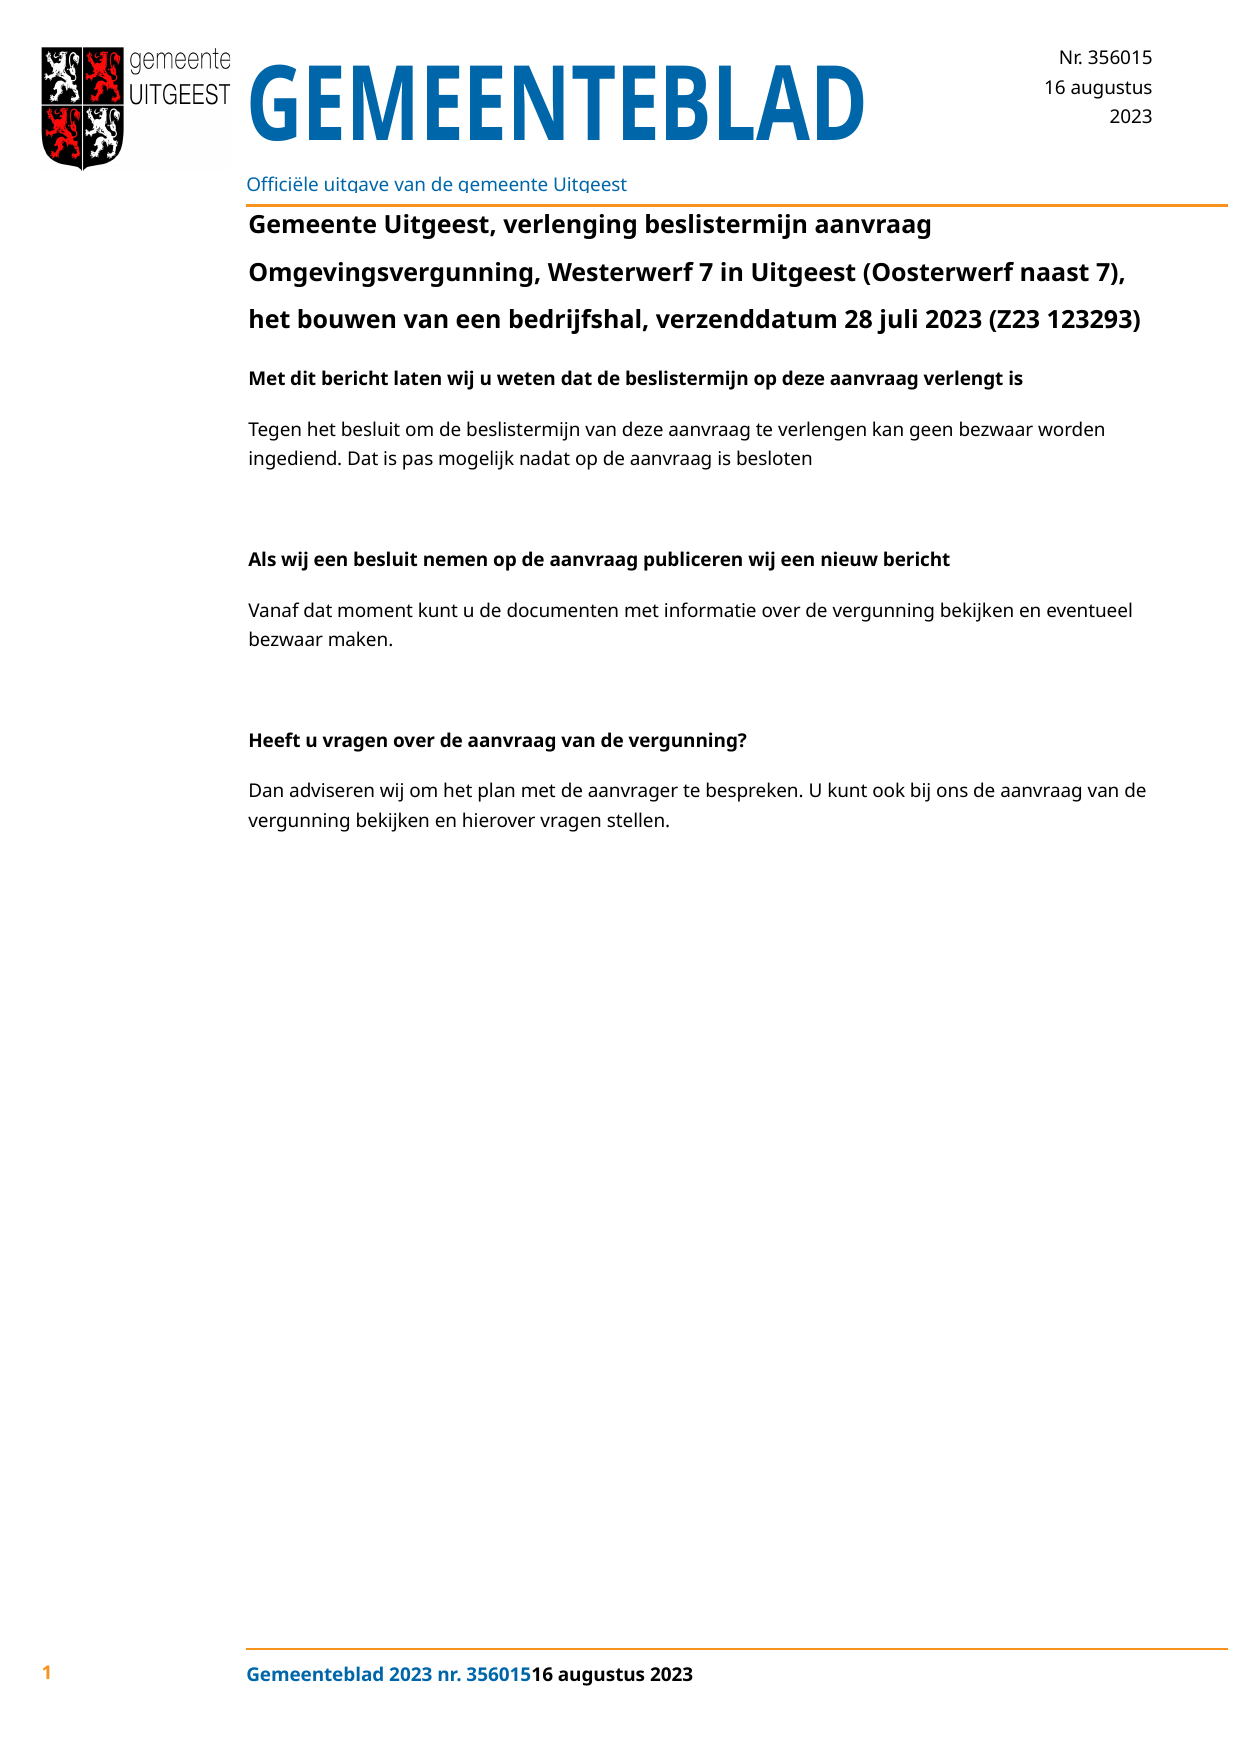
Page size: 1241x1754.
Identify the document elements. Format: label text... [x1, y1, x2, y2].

text Als wij een besluit nemen op de aanvraag publiceren wij een nieuw bericht [248, 546, 1152, 572]
text Dan adviseren wij om het plan met de aanvrager te bespreken. U kunt ook bij ons de aanvraag van de vergunning bekijken en hierover vragen stellen. [248, 778, 1152, 833]
text Heeft u vragen over de aanvraag van de vergunning? [248, 727, 1152, 753]
picture [41, 47, 231, 172]
text Vanaf dat moment kunt u de documenten met informatie over de vergunning bekijken en eventueel bezwaar maken. [248, 597, 1152, 652]
text Met dit bericht laten wij u weten dat de beslistermijn op deze aanvraag verlengt is [248, 366, 1152, 391]
text Gemeente Uitgeest, verlenging beslistermijn aanvraag Omgevingsvergunning, Westerwerf 7 in Uitgeest (Oosterwerf naast 7), het bouwen van een bedrijfshal, verzenddatum 28 juli 2023 (Z23 123293) [248, 207, 1152, 336]
text Tegen het besluit om de beslistermijn van deze aanvraag te verlengen kan geen bezwaar worden ingediend. Dat is pas mogelijk nadat op de aanvraag is besloten [248, 416, 1152, 471]
